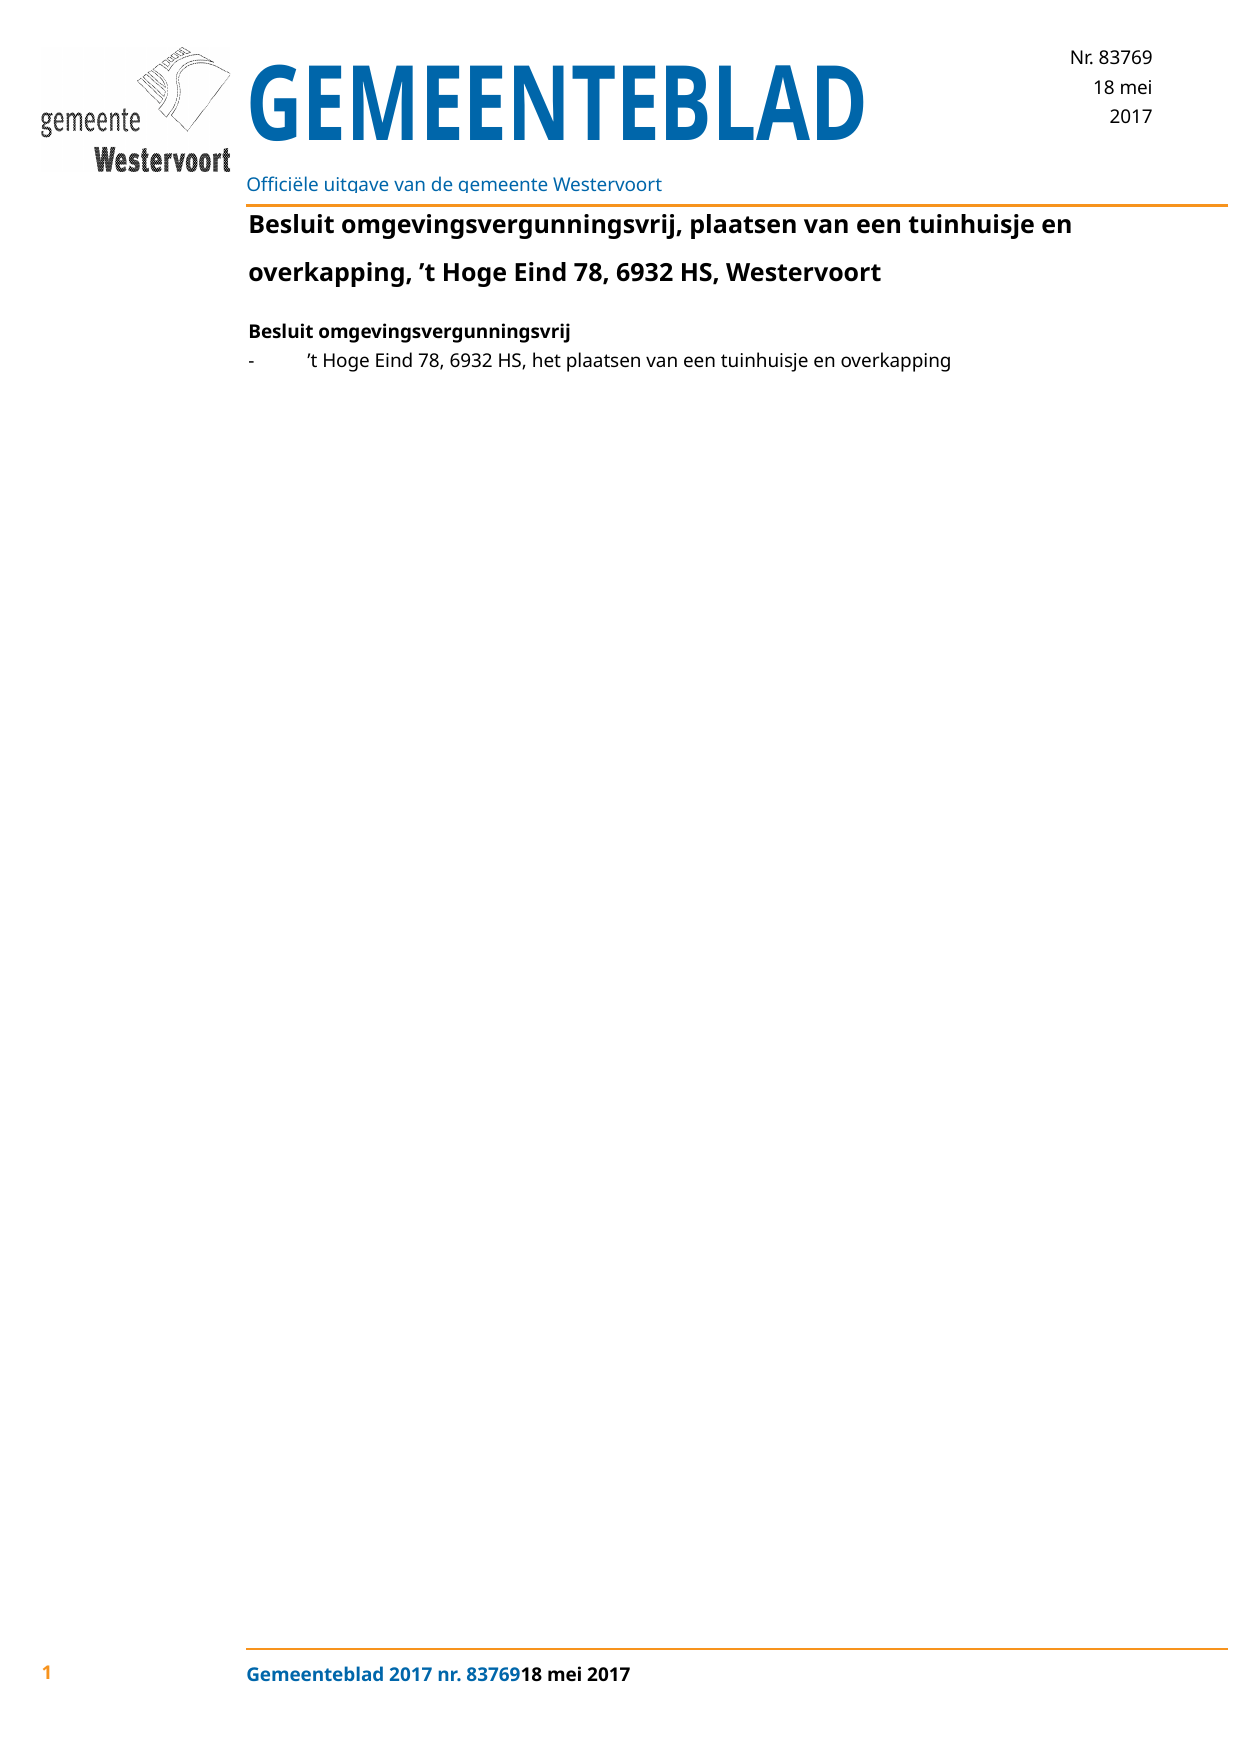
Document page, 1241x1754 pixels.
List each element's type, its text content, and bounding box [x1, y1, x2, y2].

picture [41, 47, 231, 172]
text Besluit omgevingsvergunningsvrij [248, 318, 1152, 344]
list ’t Hoge Eind 78, 6932 HS, het plaatsen van een tuinhuisje en overkapping [248, 347, 1152, 373]
text Besluit omgevingsvergunningsvrij, plaatsen van een tuinhuisje en overkapping, ’t Hoge Eind 78, 6932 HS, Westervoort [248, 207, 1152, 288]
